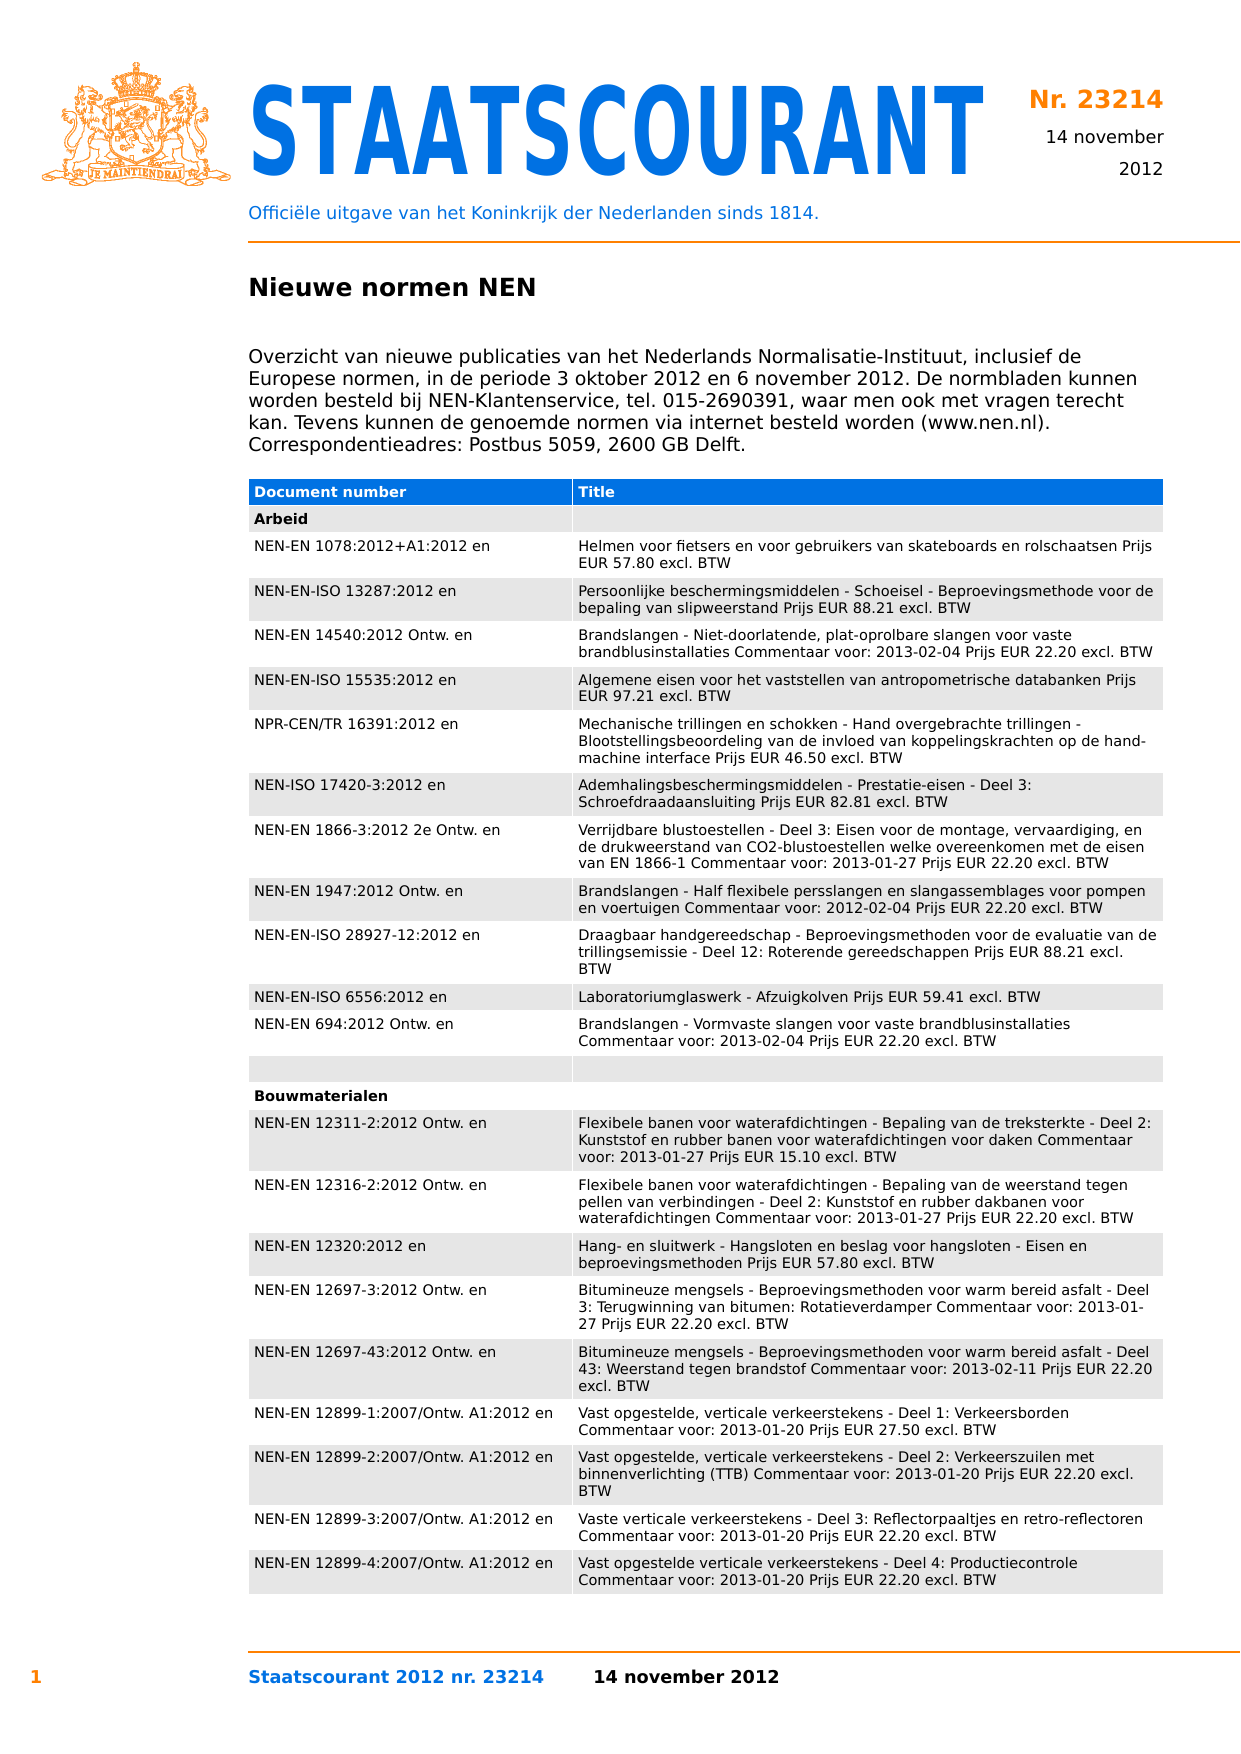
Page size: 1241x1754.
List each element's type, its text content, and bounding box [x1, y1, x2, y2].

table_cell NEN-EN 1866-3:2012 2e Ontw. en [249, 817, 572, 877]
table_cell 14 november [998, 121, 1240, 153]
table_header Document number [249, 479, 572, 505]
table_cell Mechanische trillingen en schokken - Hand overgebrachte trillingen - Blootstellingsbeoordeling van de invloed van koppelingskrachten op de hand-machine interface Prijs EUR 46.50 excl. BTW [573, 711, 1163, 771]
table_cell NEN-EN 12697-3:2012 Ontw. en [249, 1278, 572, 1338]
table_cell NEN-EN-ISO 15535:2012 en [249, 667, 572, 710]
table_cell Persoonlijke beschermingsmiddelen - Schoeisel - Beproevingsmethode voor de bepaling van slipweerstand Prijs EUR 88.21 excl. BTW [573, 578, 1163, 621]
table_cell NEN-EN 12697-43:2012 Ontw. en [249, 1339, 572, 1399]
table_cell Ademhalingsbeschermingsmiddelen - Prestatie-eisen - Deel 3: Schroefdraadaansluiting Prijs EUR 82.81 excl. BTW [573, 773, 1163, 816]
table_header Nr. 23214 [998, 62, 1240, 121]
table_cell NEN-EN 1947:2012 Ontw. en [249, 878, 572, 921]
table_cell NEN-EN-ISO 13287:2012 en [249, 578, 572, 621]
table_cell NEN-EN-ISO 6556:2012 en [249, 984, 572, 1010]
table_cell NEN-EN 1078:2012+A1:2012 en [249, 534, 572, 577]
table_cell NEN-EN 14540:2012 Ontw. en [249, 622, 572, 666]
table_header STAATSCOURANT [248, 62, 998, 203]
table_cell NPR-CEN/TR 16391:2012 en [249, 711, 572, 771]
table_cell NEN-EN-ISO 28927-12:2012 en [249, 923, 572, 983]
table_cell NEN-EN 12899-2:2007/Ontw. A1:2012 en [249, 1445, 572, 1505]
picture [41, 62, 231, 186]
table_cell NEN-EN 12316-2:2012 Ontw. en [249, 1172, 572, 1232]
table_cell Bitumineuze mengsels - Beproevingsmethoden voor warm bereid asfalt - Deel 3: Terugwinning van bitumen: Rotatieverdamper Commentaar voor: 2013-01-27 Prijs EUR 22.20 excl. BTW [573, 1278, 1163, 1338]
table_cell Brandslangen - Half flexibele persslangen en slangassemblages voor pompen en voertuigen Commentaar voor: 2012-02-04 Prijs EUR 22.20 excl. BTW [573, 878, 1163, 921]
table_cell Brandslangen - Niet-doorlatende, plat-oprolbare slangen voor vaste brandblusinstallaties Commentaar voor: 2013-02-04 Prijs EUR 22.20 excl. BTW [573, 622, 1163, 666]
table_cell Brandslangen - Vormvaste slangen voor vaste brandblusinstallaties Commentaar voor: 2013-02-04 Prijs EUR 22.20 excl. BTW [573, 1011, 1163, 1054]
table_cell 2012 [998, 153, 1240, 203]
table_cell Draagbaar handgereedschap - Beproevingsmethoden voor de evaluatie van de trillingsemissie - Deel 12: Roterende gereedschappen Prijs EUR 88.21 excl. BTW [573, 923, 1163, 983]
table_header Title [573, 479, 1163, 505]
table_cell NEN-ISO 17420-3:2012 en [249, 773, 572, 816]
table_header [25, 62, 248, 241]
table_cell [573, 506, 1163, 532]
table_cell Laboratoriumglaswerk - Afzuigkolven Prijs EUR 59.41 excl. BTW [573, 984, 1163, 1010]
table_cell Arbeid [249, 506, 572, 532]
table_cell Flexibele banen voor waterafdichtingen - Bepaling van de treksterkte - Deel 2: Kunststof en rubber banen voor waterafdichtingen voor daken Commentaar voor: 2013-01-27 Prijs EUR 15.10 excl. BTW [573, 1110, 1163, 1171]
table_cell Vast opgestelde, verticale verkeerstekens - Deel 2: Verkeerszuilen met binnenverlichting (TTB) Commentaar voor: 2013-01-20 Prijs EUR 22.20 excl. BTW [573, 1445, 1163, 1505]
table_cell Officiële uitgave van het Koninkrijk der Nederlanden sinds 1814. [248, 203, 1240, 241]
table_cell [249, 1056, 572, 1082]
table_cell [573, 1056, 1163, 1082]
table_cell Vaste verticale verkeerstekens - Deel 3: Reflectorpaaltjes en retro-reflectoren Commentaar voor: 2013-01-20 Prijs EUR 22.20 excl. BTW [573, 1506, 1163, 1549]
table_cell NEN-EN 694:2012 Ontw. en [249, 1011, 572, 1054]
table_cell Bouwmaterialen [249, 1083, 572, 1109]
table_cell NEN-EN 12899-3:2007/Ontw. A1:2012 en [249, 1506, 572, 1549]
table_cell Vast opgestelde, verticale verkeerstekens - Deel 1: Verkeersborden Commentaar voor: 2013-01-20 Prijs EUR 27.50 excl. BTW [573, 1400, 1163, 1443]
table_cell NEN-EN 12311-2:2012 Ontw. en [249, 1110, 572, 1171]
text Overzicht van nieuwe publicaties van het Nederlands Normalisatie-Instituut, inclusief de Europese normen, in de periode 3 oktober 2012 en 6 november 2012. De normbladen kunnen worden besteld bij NEN-Klantenservice, tel. 015-2690391, waar men ook met vragen terecht kan. Tevens kunnen de genoemde normen via internet besteld worden (www.nen.nl). Correspondentieadres: Postbus 5059, 2600 GB Delft. [248, 346, 1163, 456]
subtitle Nieuwe normen NEN [248, 273, 1163, 302]
table_cell NEN-EN 12899-4:2007/Ontw. A1:2012 en [249, 1550, 572, 1594]
table_cell Helmen voor fietsers en voor gebruikers van skateboards en rolschaatsen Prijs EUR 57.80 excl. BTW [573, 534, 1163, 577]
table_cell Hang- en sluitwerk - Hangsloten en beslag voor hangsloten - Eisen en beproevingsmethoden Prijs EUR 57.80 excl. BTW [573, 1233, 1163, 1276]
table_cell Flexibele banen voor waterafdichtingen - Bepaling van de weerstand tegen pellen van verbindingen - Deel 2: Kunststof en rubber dakbanen voor waterafdichtingen Commentaar voor: 2013-01-27 Prijs EUR 22.20 excl. BTW [573, 1172, 1163, 1232]
table_cell NEN-EN 12899-1:2007/Ontw. A1:2012 en [249, 1400, 572, 1443]
table_cell NEN-EN 12320:2012 en [249, 1233, 572, 1276]
table_cell [573, 1083, 1163, 1109]
table_cell Verrijdbare blustoestellen - Deel 3: Eisen voor de montage, vervaardiging, en de drukweerstand van CO2-blustoestellen welke overeenkomen met de eisen van EN 1866-1 Commentaar voor: 2013-01-27 Prijs EUR 22.20 excl. BTW [573, 817, 1163, 877]
table_cell Vast opgestelde verticale verkeerstekens - Deel 4: Productiecontrole Commentaar voor: 2013-01-20 Prijs EUR 22.20 excl. BTW [573, 1550, 1163, 1594]
table_cell Algemene eisen voor het vaststellen van antropometrische databanken Prijs EUR 97.21 excl. BTW [573, 667, 1163, 710]
table_cell Bitumineuze mengsels - Beproevingsmethoden voor warm bereid asfalt - Deel 43: Weerstand tegen brandstof Commentaar voor: 2013-02-11 Prijs EUR 22.20 excl. BTW [573, 1339, 1163, 1399]
